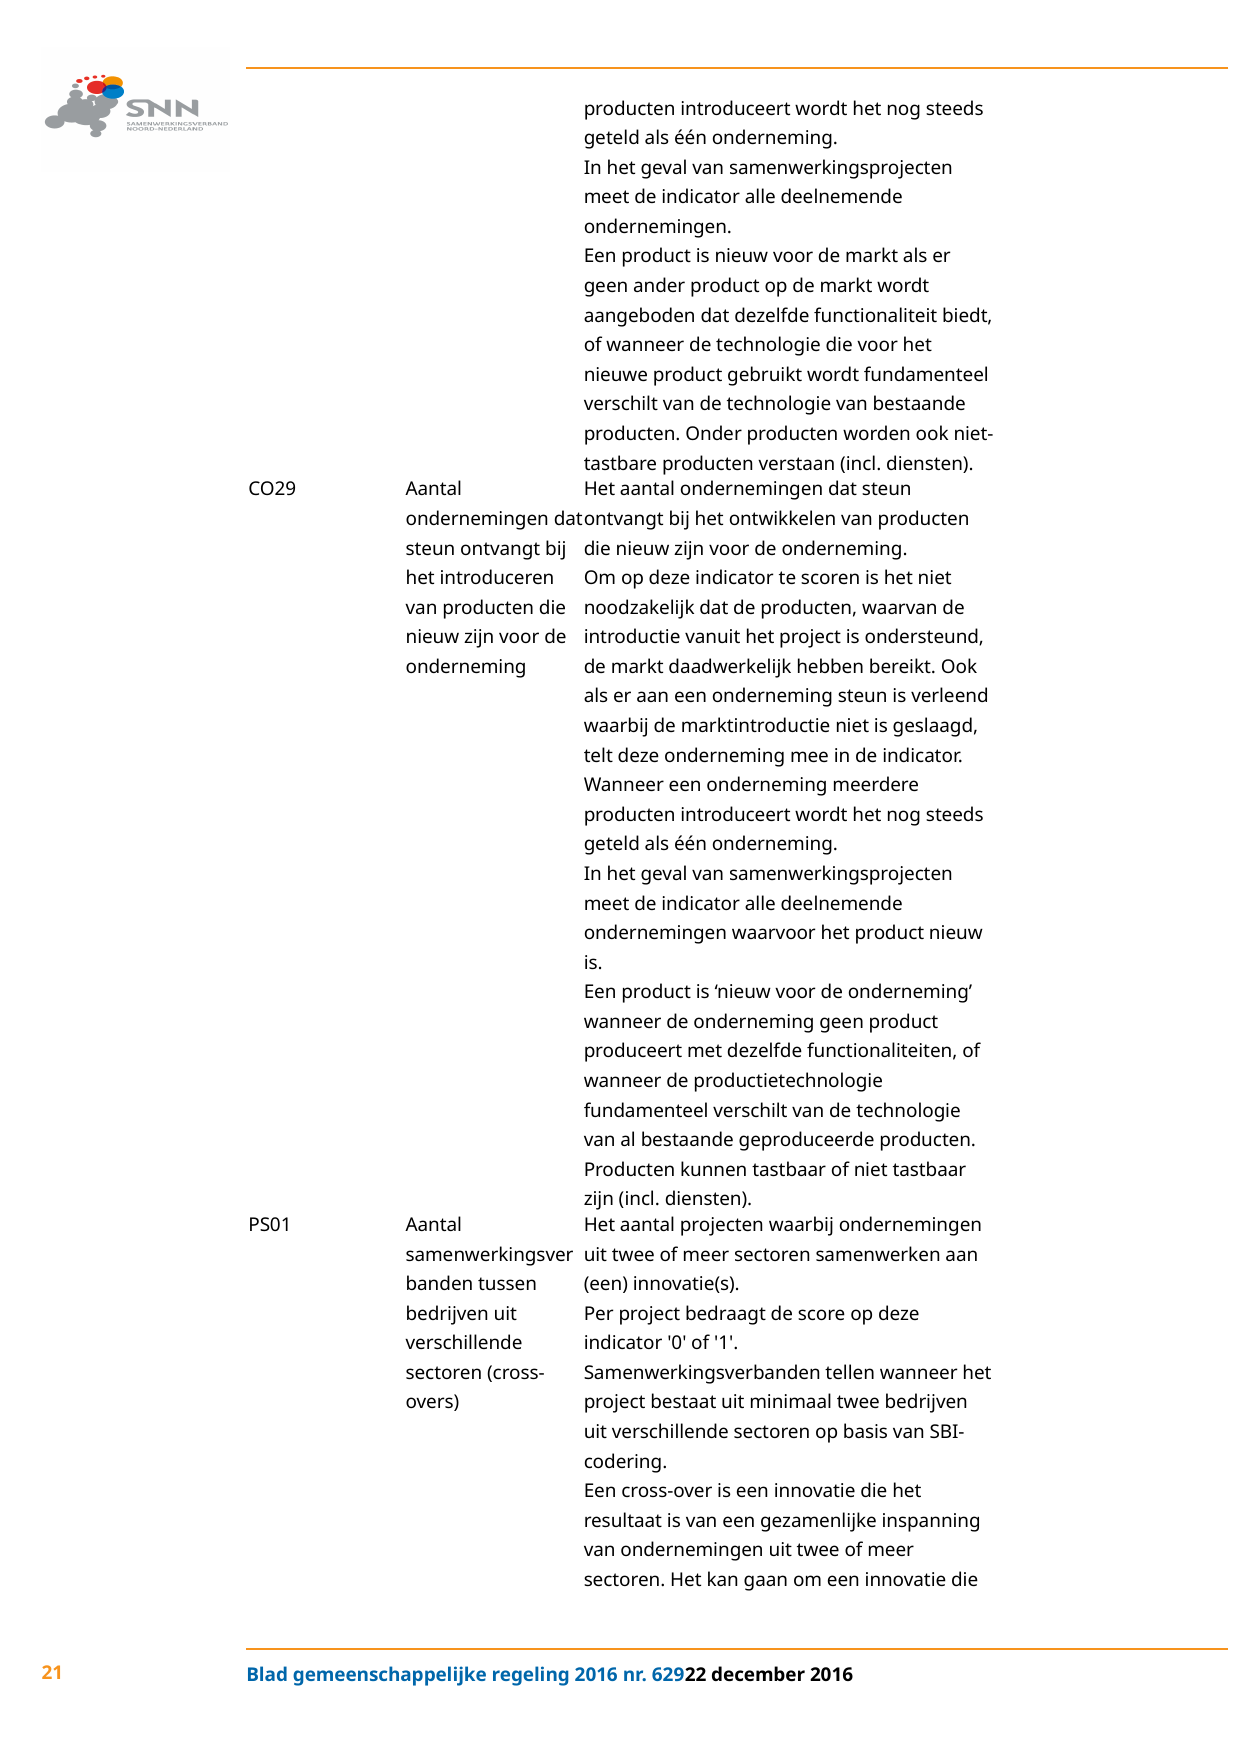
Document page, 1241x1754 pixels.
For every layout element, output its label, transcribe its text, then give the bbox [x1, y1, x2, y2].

table_cell CO29 [248, 476, 405, 1211]
table_cell producten introduceert wordt het nog steeds geteld als één onderneming. In het geval van samenwerkingsprojecten meet de indicator alle deelnemende ondernemingen. Een product is nieuw voor de markt als er geen ander product op de markt wordt aangeboden dat dezelfde functionaliteit biedt, of wanneer de technologie die voor het nieuwe product gebruikt wordt fundamenteel verschilt van de technologie van bestaande producten. Onder producten worden ook niet-tastbare producten verstaan (incl. diensten). [584, 95, 994, 476]
picture [41, 47, 231, 172]
table_cell [405, 95, 583, 476]
table_cell [248, 95, 405, 476]
table_cell Het aantal projecten waarbij ondernemingen uit twee of meer sectoren samenwerken aan (een) innovatie(s). Per project bedraagt de score op deze indicator '0' of '1'. Samenwerkingsverbanden tellen wanneer het project bestaat uit minimaal twee bedrijven uit verschillende sectoren op basis van SBI-codering. Een cross-over is een innovatie die het resultaat is van een gezamenlijke inspanning van ondernemingen uit twee of meer sectoren. Het kan gaan om een innovatie die [584, 1211, 994, 1592]
table_cell Aantal ondernemingen dat steun ontvangt bij het introduceren van producten die nieuw zijn voor de onderneming [405, 476, 583, 1211]
table_cell [994, 95, 1152, 476]
table_cell Het aantal ondernemingen dat steun ontvangt bij het ontwikkelen van producten die nieuw zijn voor de onderneming. Om op deze indicator te scoren is het niet noodzakelijk dat de producten, waarvan de introductie vanuit het project is ondersteund, de markt daadwerkelijk hebben bereikt. Ook als er aan een onderneming steun is verleend waarbij de marktintroductie niet is geslaagd, telt deze onderneming mee in de indicator. Wanneer een onderneming meerdere producten introduceert wordt het nog steeds geteld als één onderneming. In het geval van samenwerkingsprojecten meet de indicator alle deelnemende ondernemingen waarvoor het product nieuw is. Een product is ‘nieuw voor de onderneming’ wanneer de onderneming geen product produceert met dezelfde functionaliteiten, of wanneer de productietechnologie fundamenteel verschilt van de technologie van al bestaande geproduceerde producten. Producten kunnen tastbaar of niet tastbaar zijn (incl. diensten). [584, 476, 994, 1211]
table_cell Aantal samenwerkingsverbanden tussen bedrijven uit verschillende sectoren (cross-overs) [405, 1211, 583, 1592]
table_cell [994, 476, 1152, 1211]
table_cell PS01 [248, 1211, 405, 1592]
table_cell [994, 1211, 1152, 1592]
